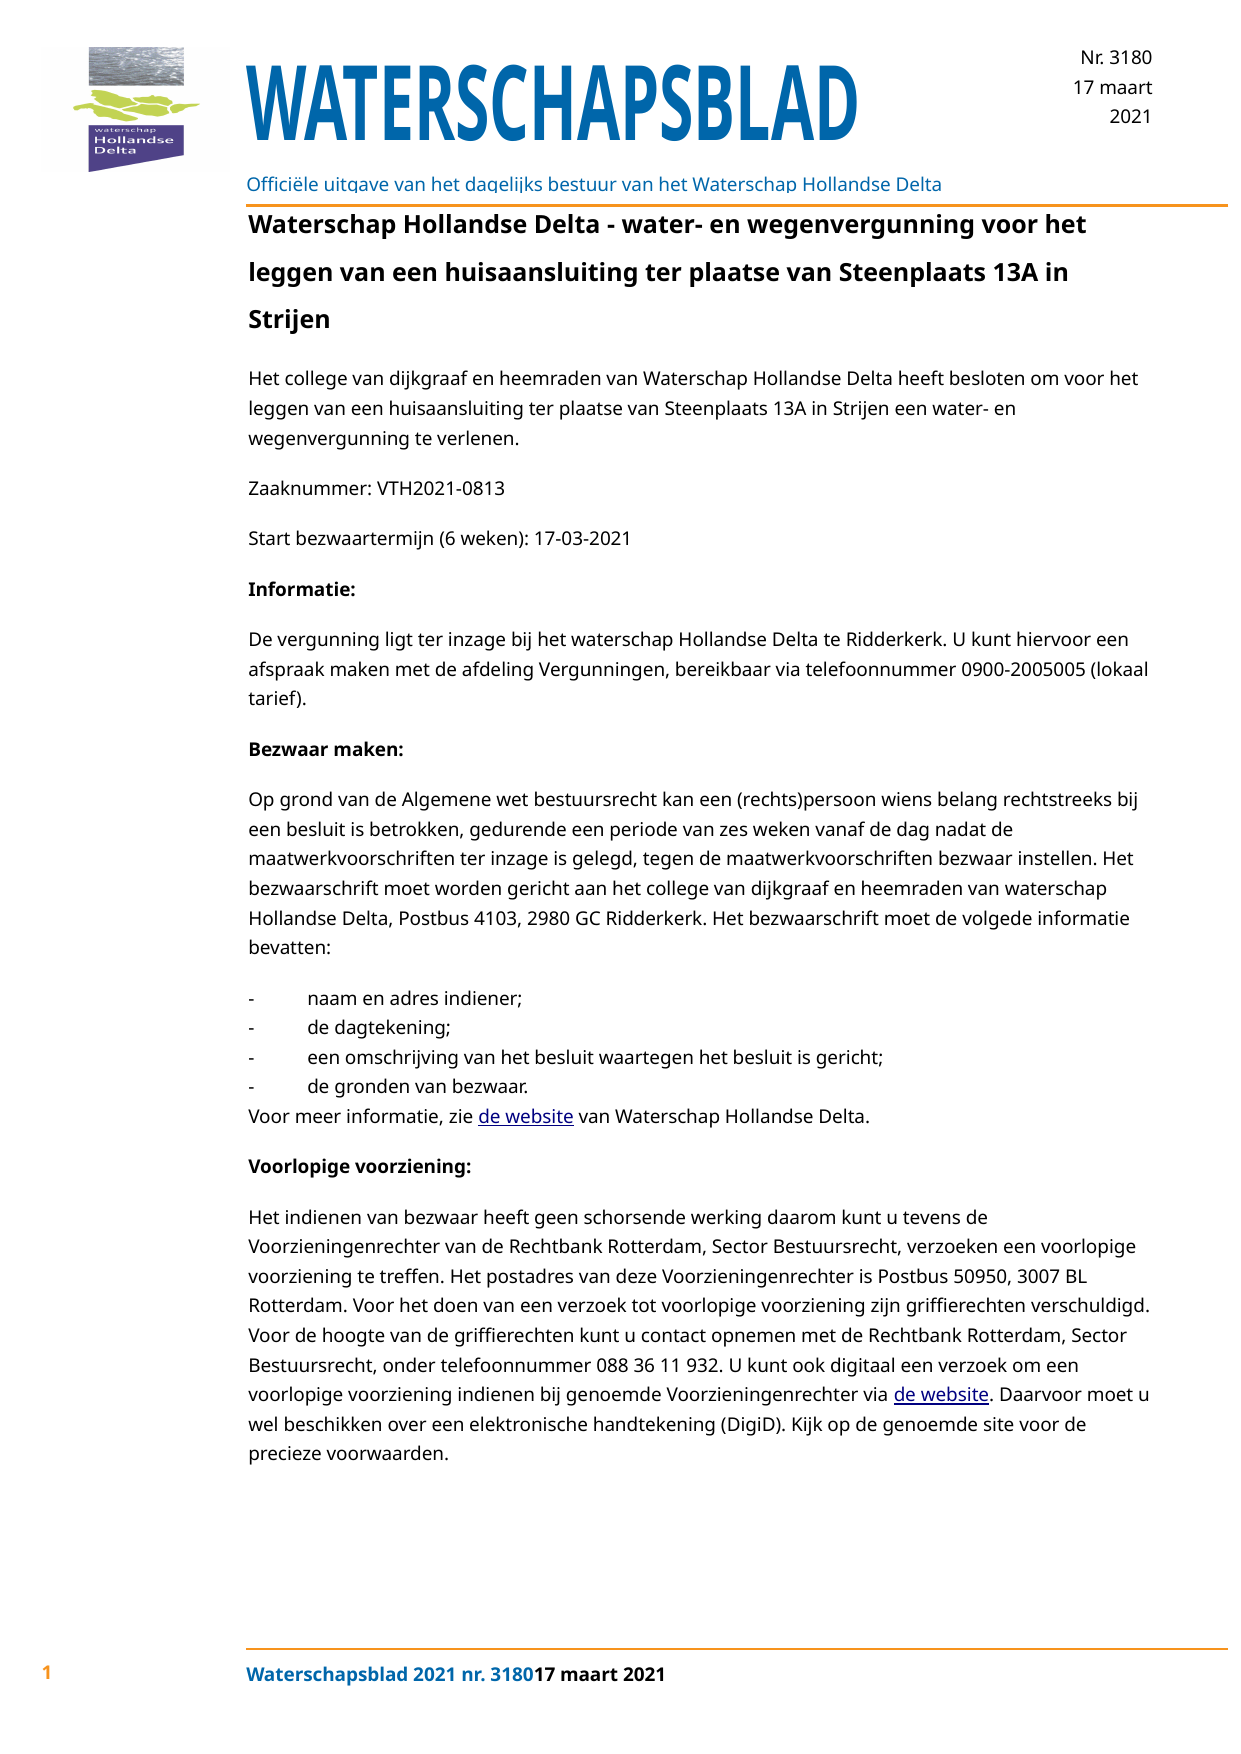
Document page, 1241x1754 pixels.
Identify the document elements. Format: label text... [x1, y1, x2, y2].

text Waterschap Hollandse Delta - water- en wegenvergunning voor het leggen van een huisaansluiting ter plaatse van Steenplaats 13A in Strijen [248, 207, 1152, 336]
text Het indienen van bezwaar heeft geen schorsende werking daarom kunt u tevens de Voorzieningenrechter van de Rechtbank Rotterdam, Sector Bestuursrecht, verzoeken een voorlopige voorziening te treffen. Het postadres van deze Voorzieningenrechter is Postbus 50950, 3007 BL Rotterdam. Voor het doen van een verzoek tot voorlopige voorziening zijn griffierechten verschuldigd. Voor de hoogte van de griffierechten kunt u contact opnemen met de Rechtbank Rotterdam, Sector Bestuursrecht, onder telefoonnummer 088 36 11 932. U kunt ook digitaal een verzoek om een voorlopige voorziening indienen bij genoemde Voorzieningenrechter via de website. Daarvoor moet u wel beschikken over een elektronische handtekening (DigiD). Kijk op de genoemde site voor de precieze voorwaarden. [248, 1204, 1152, 1466]
text Op grond van de Algemene wet bestuursrecht kan een (rechts)persoon wiens belang rechtstreeks bij een besluit is betrokken, gedurende een periode van zes weken vanaf de dag nadat de maatwerkvoorschriften ter inzage is gelegd, tegen de maatwerkvoorschriften bezwaar instellen. Het bezwaarschrift moet worden gericht aan het college van dijkgraaf en heemraden van waterschap Hollandse Delta, Postbus 4103, 2980 GC Ridderkerk. Het bezwaarschrift moet de volgede informatie bevatten: [248, 786, 1152, 960]
text Informatie: [248, 576, 1152, 602]
picture [41, 47, 231, 172]
text Voorlopige voorziening: [248, 1153, 1152, 1179]
text Zaaknummer: VTH2021-0813 [248, 475, 1152, 501]
text Voor meer informatie, zie de website van Waterschap Hollandse Delta. [248, 1103, 1152, 1129]
list een omschrijving van het besluit waartegen het besluit is gericht; [248, 1044, 1152, 1069]
list naam en adres indiener; [248, 985, 1152, 1010]
list de dagtekening; [248, 1014, 1152, 1040]
text Het college van dijkgraaf en heemraden van Waterschap Hollandse Delta heeft besloten om voor het leggen van een huisaansluiting ter plaatse van Steenplaats 13A in Strijen een water- en wegenvergunning te verlenen. [248, 366, 1152, 450]
text De vergunning ligt ter inzage bij het waterschap Hollandse Delta te Ridderkerk. U kunt hiervoor een afspraak maken met de afdeling Vergunningen, bereikbaar via telefoonnummer 0900-2005005 (lokaal tarief). [248, 626, 1152, 711]
text Bezwaar maken: [248, 736, 1152, 762]
list de gronden van bezwaar. [248, 1073, 1152, 1099]
text Start bezwaartermijn (6 weken): 17-03-2021 [248, 526, 1152, 551]
